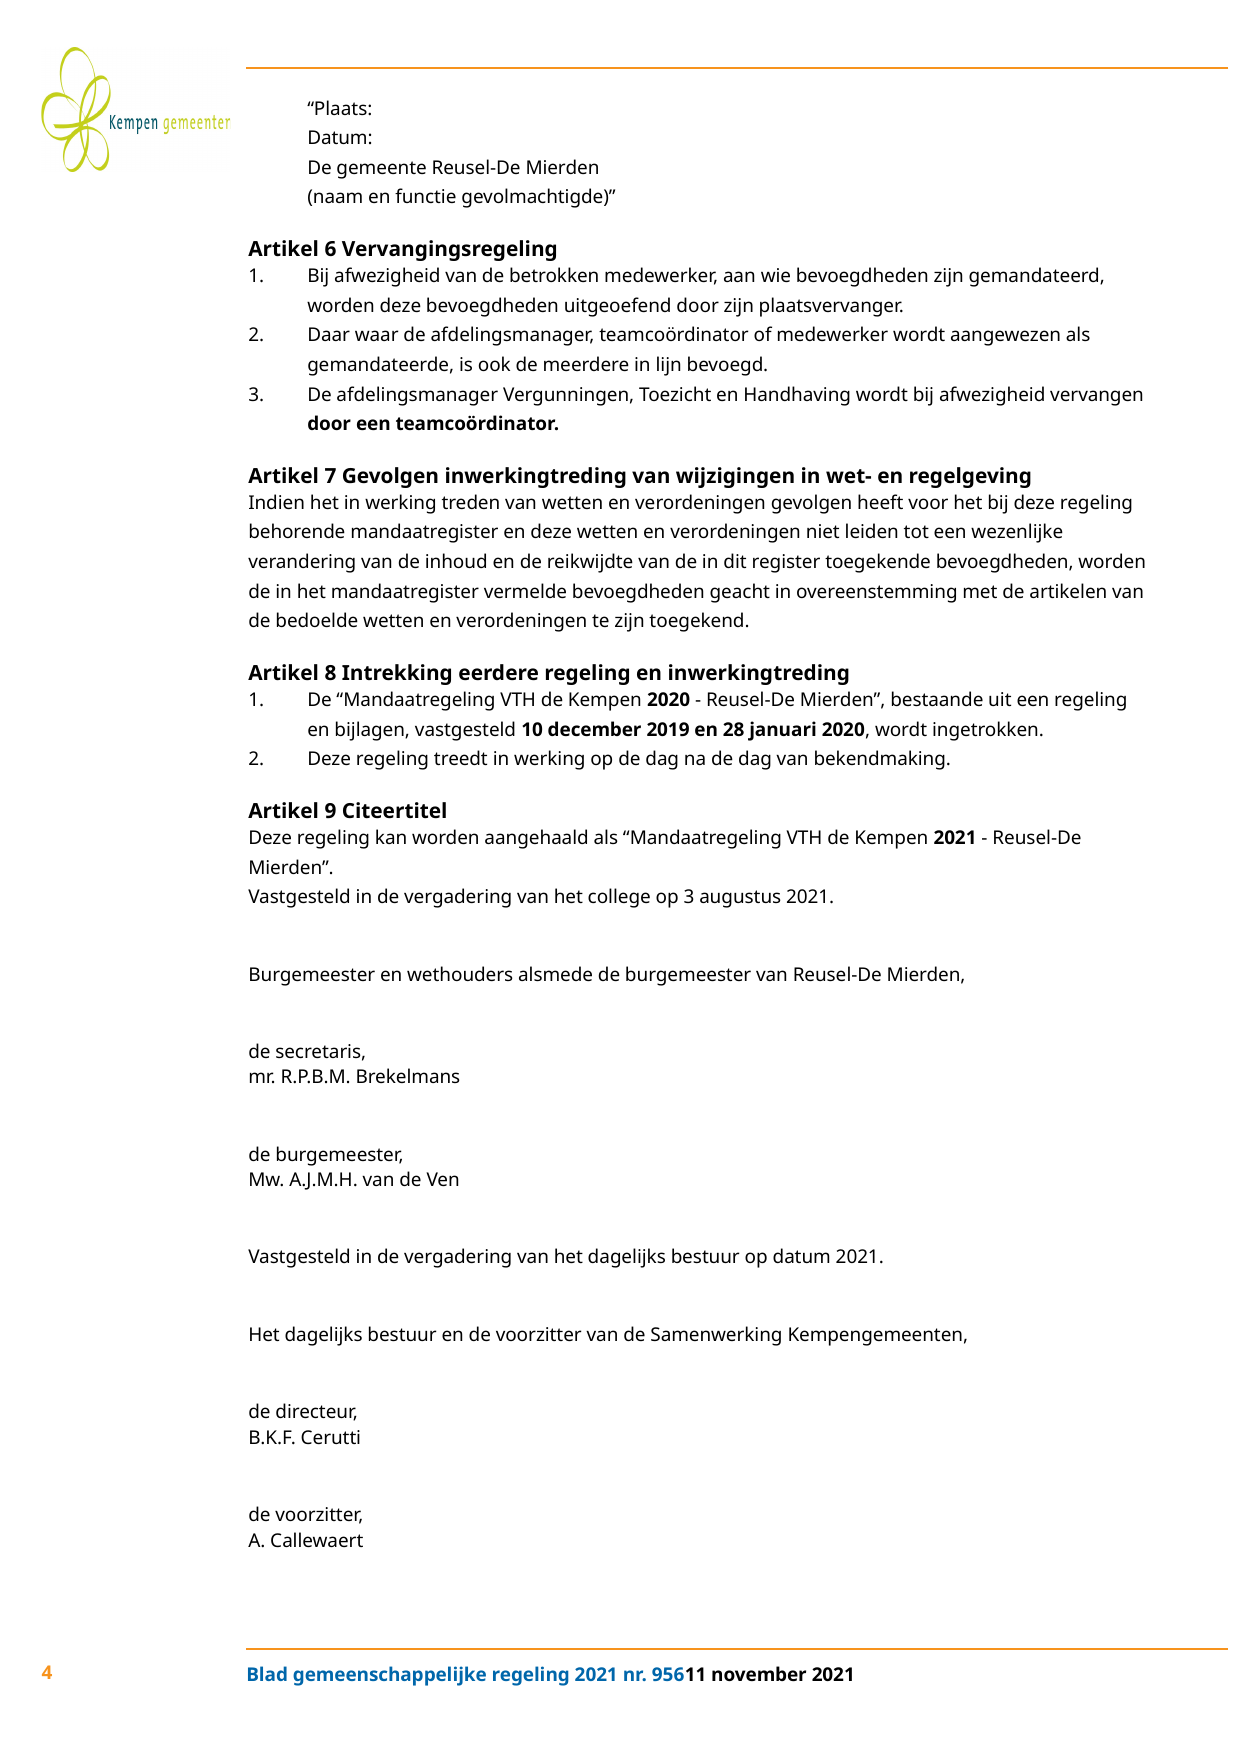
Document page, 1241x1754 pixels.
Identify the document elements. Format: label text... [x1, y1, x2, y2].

list Deze regeling treedt in werking op de dag na de dag van bekendmaking. [248, 746, 1152, 771]
text de secretaris, [248, 1038, 1152, 1064]
list De afdelingsmanager Vergunningen, Toezicht en Handhaving wordt bij afwezigheid vervangen door een teamcoördinator. [248, 381, 1152, 436]
text Indien het in werking treden van wetten en verordeningen gevolgen heeft voor het bij deze regeling behorende mandaatregister en deze wetten en verordeningen niet leiden tot een wezenlijke verandering van de inhoud en de reikwijdte van de in dit register toegekende bevoegdheden, worden de in het mandaatregister vermelde bevoegdheden geacht in overeenstemming met de artikelen van de bedoelde wetten en verordeningen te zijn toegekend. [248, 489, 1152, 633]
text Artikel 9 Citeertitel [248, 796, 1152, 824]
text Artikel 7 Gevolgen inwerkingtreding van wijzigingen in wet- en regelgeving [248, 461, 1152, 489]
picture [41, 47, 231, 172]
list “Plaats: [248, 95, 1152, 121]
text de directeur, [248, 1398, 1152, 1424]
text de burgemeester, [248, 1141, 1152, 1167]
list De gemeente Reusel-De Mierden [248, 154, 1152, 180]
text Artikel 6 Vervangingsregeling [248, 234, 1152, 262]
text Het dagelijks bestuur en de voorzitter van de Samenwerking Kempengemeenten, [248, 1321, 1152, 1347]
text B.K.F. Cerutti [248, 1424, 1152, 1449]
text Artikel 8 Intrekking eerdere regeling en inwerkingtreding [248, 658, 1152, 686]
text Burgemeester en wethouders alsmede de burgemeester van Reusel-De Mierden, [248, 961, 1152, 986]
text Deze regeling kan worden aangehaald als “Mandaatregeling VTH de Kempen 2021 - Reusel-De Mierden”. [248, 824, 1152, 880]
list Bij afwezigheid van de betrokken medewerker, aan wie bevoegdheden zijn gemandateerd, worden deze bevoegdheden uitgeoefend door zijn plaatsvervanger. [248, 262, 1152, 318]
text mr. R.P.B.M. Brekelmans [248, 1064, 1152, 1089]
list Daar waar de afdelingsmanager, teamcoördinator of medewerker wordt aangewezen als gemandateerde, is ook de meerdere in lijn bevoegd. [248, 322, 1152, 377]
text Vastgesteld in de vergadering van het college op 3 augustus 2021. [248, 883, 1152, 909]
list (naam en functie gevolmachtigde)” [248, 183, 1152, 209]
text de voorzitter, [248, 1501, 1152, 1527]
list De “Mandaatregeling VTH de Kempen 2020 - Reusel-De Mierden”, bestaande uit een regeling en bijlagen, vastgesteld 10 december 2019 en 28 januari 2020, wordt ingetrokken. [248, 686, 1152, 742]
text A. Callewaert [248, 1527, 1152, 1552]
text Vastgesteld in de vergadering van het dagelijks bestuur op datum 2021. [248, 1244, 1152, 1269]
list Datum: [248, 124, 1152, 150]
text Mw. A.J.M.H. van de Ven [248, 1167, 1152, 1192]
